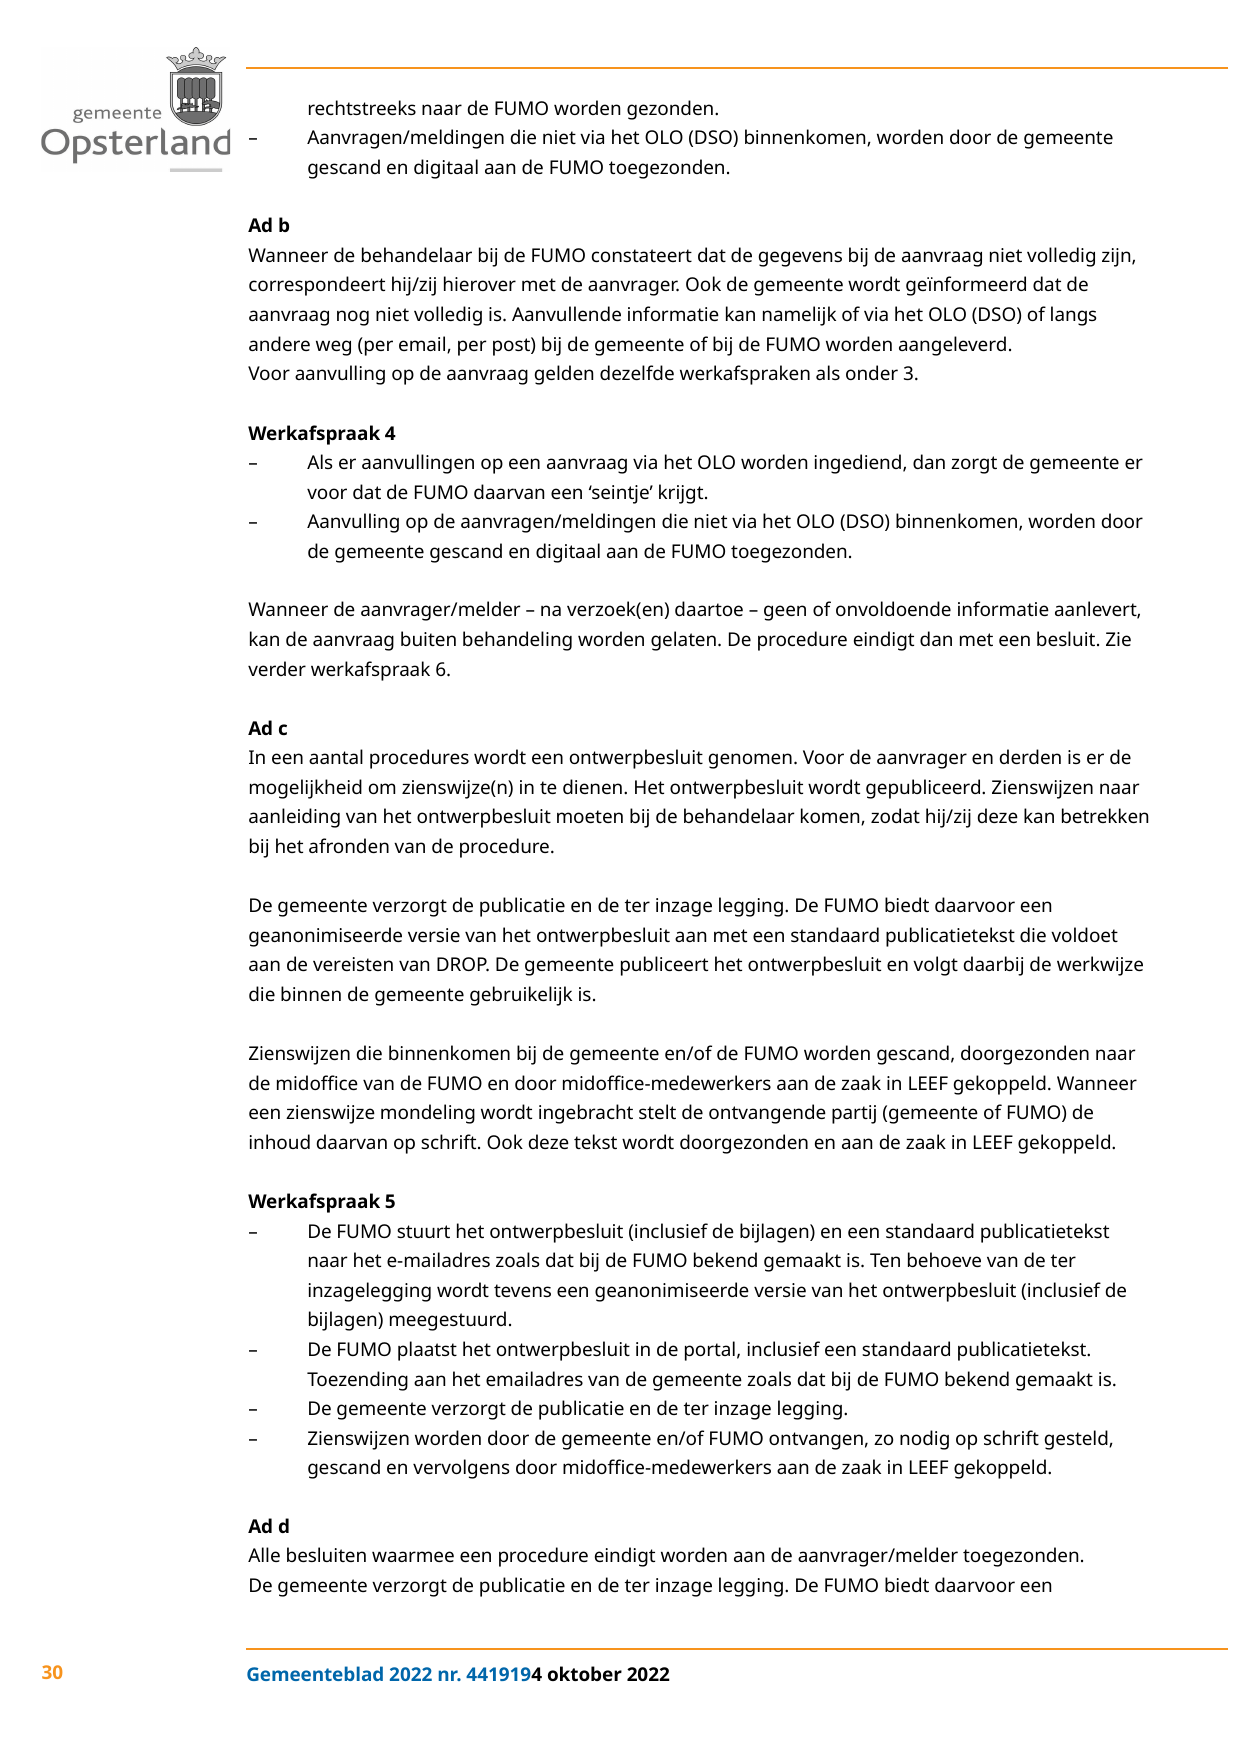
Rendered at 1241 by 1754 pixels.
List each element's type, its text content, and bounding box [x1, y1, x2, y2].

text Ad c [248, 715, 1152, 741]
text Wanneer de aanvrager/melder – na verzoek(en) daartoe – geen of onvoldoende informatie aanlevert, kan de aanvraag buiten behandeling worden gelaten. De procedure eindigt dan met een besluit. Zie verder werkafspraak 6. [248, 597, 1152, 681]
table_header Werkafspraak 5 De FUMO stuurt het ontwerpbesluit (inclusief de bijlagen) en een standaard publicatietekst naar het e-mailadres zoals dat bij de FUMO bekend gemaakt is. Ten behoeve van de ter inzagelegging wordt tevens een geanonimiseerde versie van het ontwerpbesluit (inclusief de bijlagen) meegestuurd. De FUMO plaatst het ontwerpbesluit in de portal, inclusief een standaard publicatietekst. Toezending aan het emailadres van de gemeente zoals dat bij de FUMO bekend gemaakt is. De gemeente verzorgt de publicatie en de ter inzage legging. Zienswijzen worden door de gemeente en/of FUMO ontvangen, zo nodig op schrift gesteld, gescand en vervolgens door midoffice-medewerkers aan de zaak in LEEF gekoppeld. [248, 1188, 1152, 1480]
text Zienswijzen die binnenkomen bij de gemeente en/of de FUMO worden gescand, doorgezonden naar de midoffice van de FUMO en door midoffice-medewerkers aan de zaak in LEEF gekoppeld. Wanneer een zienswijze mondeling wordt ingebracht stelt de ontvangende partij (gemeente of FUMO) de inhoud daarvan op schrift. Ook deze tekst wordt doorgezonden en aan de zaak in LEEF gekoppeld. [248, 1040, 1152, 1155]
text Alle besluiten waarmee een procedure eindigt worden aan de aanvrager/melder toegezonden. [248, 1543, 1152, 1568]
picture [41, 47, 231, 172]
text De gemeente verzorgt de publicatie en de ter inzage legging. De FUMO biedt daarvoor een geanonimiseerde versie van het ontwerpbesluit aan met een standaard publicatietekst die voldoet aan de vereisten van DROP. De gemeente publiceert het ontwerpbesluit en volgt daarbij de werkwijze die binnen de gemeente gebruikelijk is. [248, 892, 1152, 1007]
text Ad d [248, 1513, 1152, 1539]
table_header rechtstreeks naar de FUMO worden gezonden. Aanvragen/meldingen die niet via het OLO (DSO) binnenkomen, worden door de gemeente gescand en digitaal aan de FUMO toegezonden. [248, 95, 1152, 180]
text Voor aanvulling op de aanvraag gelden dezelfde werkafspraken als onder 3. [248, 360, 1152, 386]
text Ad b [248, 212, 1152, 238]
text Wanneer de behandelaar bij de FUMO constateert dat de gegevens bij de aanvraag niet volledig zijn, correspondeert hij/zij hierover met de aanvrager. Ook de gemeente wordt geïnformeerd dat de aanvraag nog niet volledig is. Aanvullende informatie kan namelijk of via het OLO (DSO) of langs andere weg (per email, per post) bij de gemeente of bij de FUMO worden aangeleverd. [248, 242, 1152, 357]
text De gemeente verzorgt de publicatie en de ter inzage legging. De FUMO biedt daarvoor een [248, 1572, 1152, 1598]
table_header Werkafspraak 4 Als er aanvullingen op een aanvraag via het OLO worden ingediend, dan zorgt de gemeente er voor dat de FUMO daarvan een ‘seintje’ krijgt. Aanvulling op de aanvragen/meldingen die niet via het OLO (DSO) binnenkomen, worden door de gemeente gescand en digitaal aan de FUMO toegezonden. [248, 420, 1152, 564]
text In een aantal procedures wordt een ontwerpbesluit genomen. Voor de aanvrager en derden is er de mogelijkheid om zienswijze(n) in te dienen. Het ontwerpbesluit wordt gepubliceerd. Zienswijzen naar aanleiding van het ontwerpbesluit moeten bij de behandelaar komen, zodat hij/zij deze kan betrekken bij het afronden van de procedure. [248, 744, 1152, 859]
